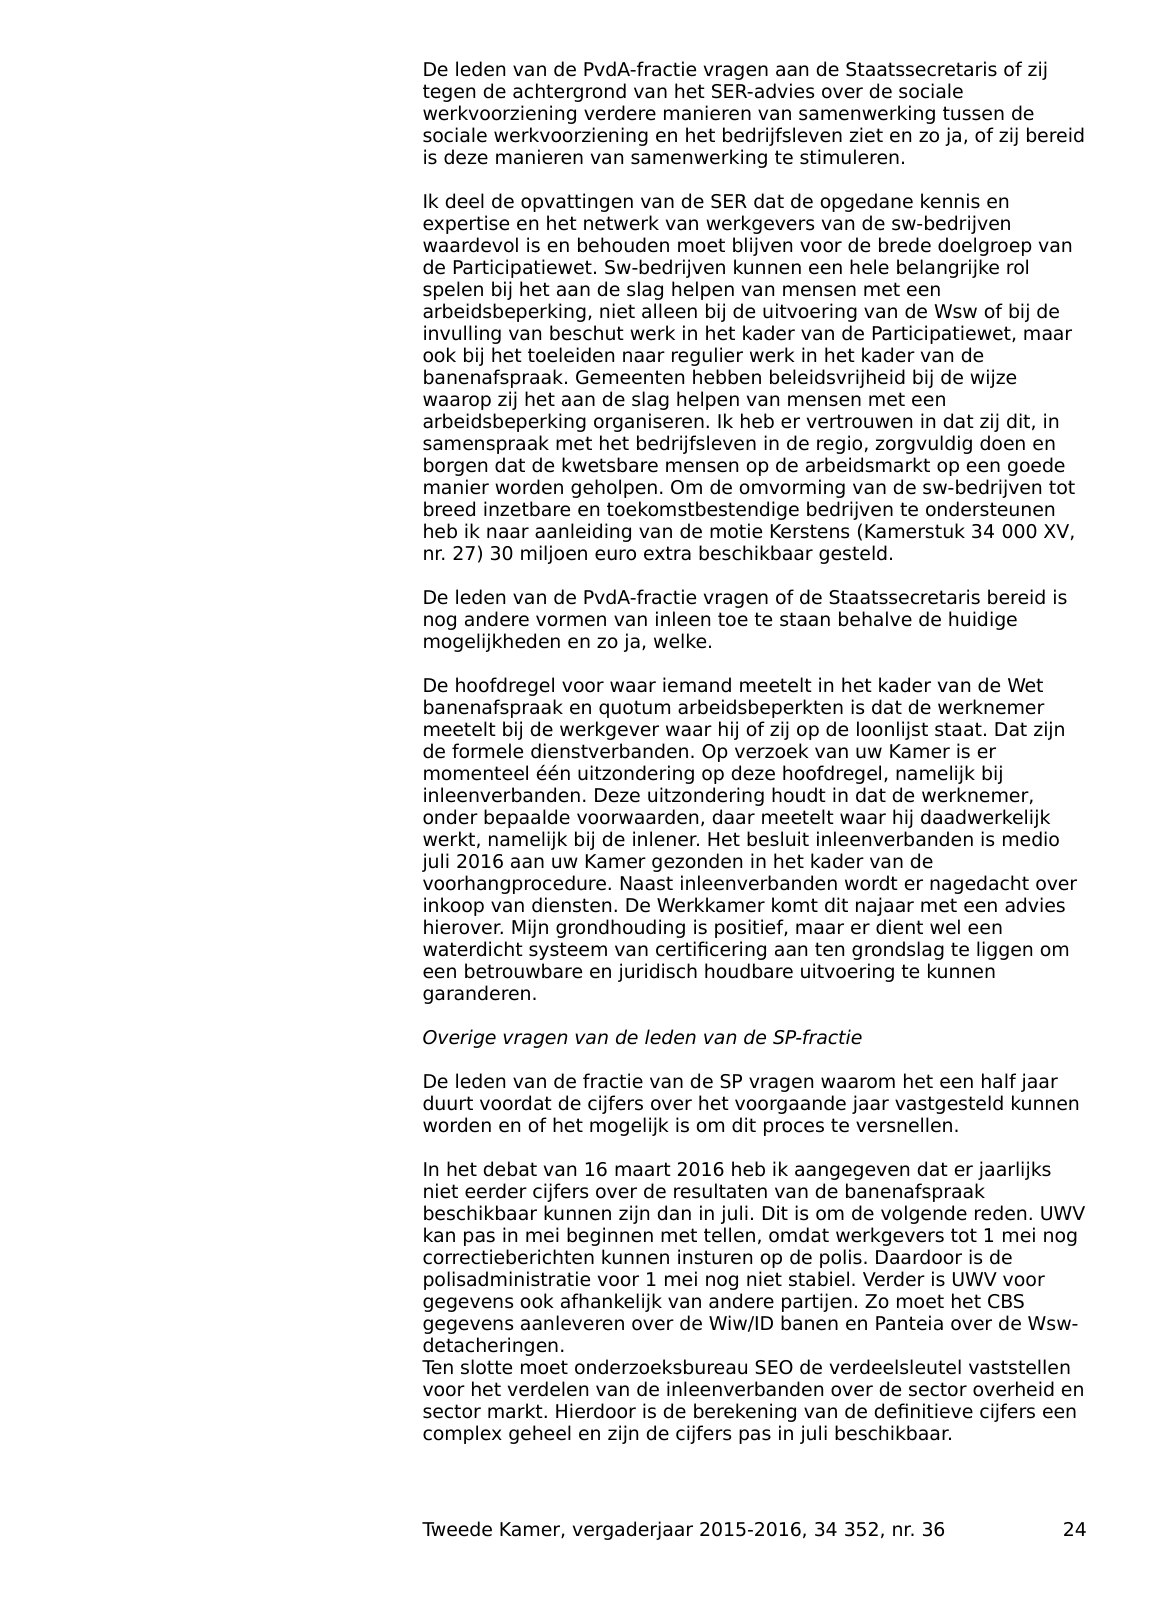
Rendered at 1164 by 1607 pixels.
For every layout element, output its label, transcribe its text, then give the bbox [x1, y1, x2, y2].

text De leden van de fractie van de SP vragen waarom het een half jaar duurt voordat de cijfers over het voorgaande jaar vastgesteld kunnen worden en of het mogelijk is om dit proces te versnellen. [422, 1071, 1087, 1137]
text De hoofdregel voor waar iemand meetelt in het kader van de Wet banenafspraak en quotum arbeidsbeperkten is dat de werknemer meetelt bij de werkgever waar hij of zij op de loonlijst staat. Dat zijn de formele dienstverbanden. Op verzoek van uw Kamer is er momenteel één uitzondering op deze hoofdregel, namelijk bij inleenverbanden. Deze uitzondering houdt in dat de werknemer, onder bepaalde voorwaarden, daar meetelt waar hij daadwerkelijk werkt, namelijk bij de inlener. Het besluit inleenverbanden is medio juli 2016 aan uw Kamer gezonden in het kader van de voorhangprocedure. Naast inleenverbanden wordt er nagedacht over inkoop van diensten. De Werkkamer komt dit najaar met een advies hierover. Mijn grondhouding is positief, maar er dient wel een waterdicht systeem van certificering aan ten grondslag te liggen om een betrouwbare en juridisch houdbare uitvoering te kunnen garanderen. [422, 675, 1087, 1005]
text In het debat van 16 maart 2016 heb ik aangegeven dat er jaarlijks niet eerder cijfers over de resultaten van de banenafspraak beschikbaar kunnen zijn dan in juli. Dit is om de volgende reden. UWV kan pas in mei beginnen met tellen, omdat werkgevers tot 1 mei nog correctieberichten kunnen insturen op de polis. Daardoor is de polisadministratie voor 1 mei nog niet stabiel. Verder is UWV voor gegevens ook afhankelijk van andere partijen. Zo moet het CBS gegevens aanleveren over de Wiw/ID banen en Panteia over de Wsw-detacheringen. [422, 1159, 1087, 1357]
text De leden van de PvdA-fractie vragen aan de Staatssecretaris of zij tegen de achtergrond van het SER-advies over de sociale werkvoorziening verdere manieren van samenwerking tussen de sociale werkvoorziening en het bedrijfsleven ziet en zo ja, of zij bereid is deze manieren van samenwerking te stimuleren. [422, 59, 1087, 169]
text De leden van de PvdA-fractie vragen of de Staatssecretaris bereid is nog andere vormen van inleen toe te staan behalve de huidige mogelijkheden en zo ja, welke. [422, 587, 1087, 653]
text Ten slotte moet onderzoeksbureau SEO de verdeelsleutel vaststellen voor het verdelen van de inleenverbanden over de sector overheid en sector markt. Hierdoor is de berekening van de definitieve cijfers een complex geheel en zijn de cijfers pas in juli beschikbaar. [422, 1357, 1087, 1445]
text Ik deel de opvattingen van de SER dat de opgedane kennis en expertise en het netwerk van werkgevers van de sw-bedrijven waardevol is en behouden moet blijven voor de brede doelgroep van de Participatiewet. Sw-bedrijven kunnen een hele belangrijke rol spelen bij het aan de slag helpen van mensen met een arbeidsbeperking, niet alleen bij de uitvoering van de Wsw of bij de invulling van beschut werk in het kader van de Participatiewet, maar ook bij het toeleiden naar regulier werk in het kader van de banenafspraak. Gemeenten hebben beleidsvrijheid bij de wijze waarop zij het aan de slag helpen van mensen met een arbeidsbeperking organiseren. Ik heb er vertrouwen in dat zij dit, in samenspraak met het bedrijfsleven in de regio, zorgvuldig doen en borgen dat de kwetsbare mensen op de arbeidsmarkt op een goede manier worden geholpen. Om de omvorming van de sw-bedrijven tot breed inzetbare en toekomstbestendige bedrijven te ondersteunen heb ik naar aanleiding van de motie Kerstens (Kamerstuk 34 000 XV, nr. 27) 30 miljoen euro extra beschikbaar gesteld. [422, 191, 1087, 565]
subtitle Overige vragen van de leden van de SP-fractie [422, 1027, 1087, 1049]
